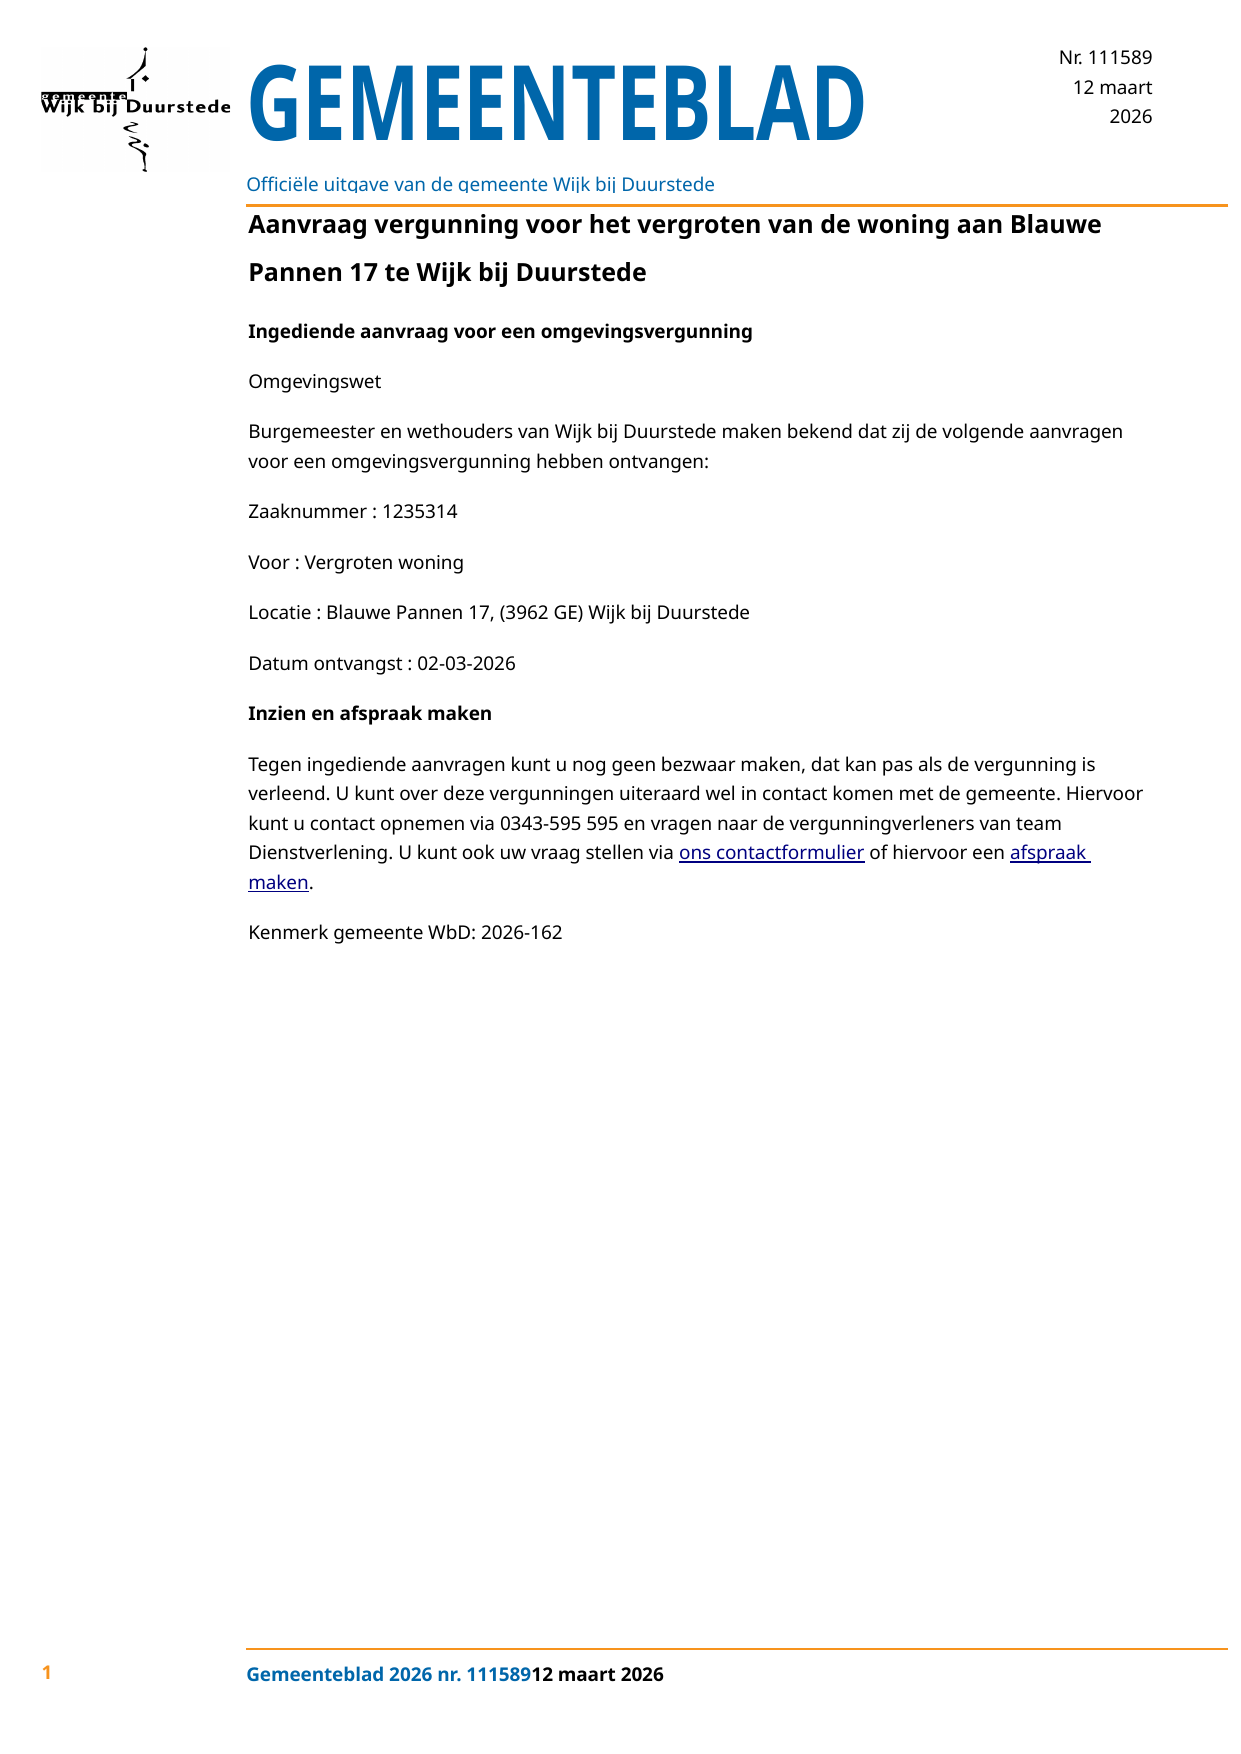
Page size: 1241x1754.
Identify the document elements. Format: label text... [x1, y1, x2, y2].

text Inzien en afspraak maken [248, 700, 1152, 726]
text Kenmerk gemeente WbD: 2026-162 [248, 919, 1152, 945]
text Aanvraag vergunning voor het vergroten van de woning aan Blauwe Pannen 17 te Wijk bij Duurstede [248, 207, 1152, 288]
text Ingediende aanvraag voor een omgevingsvergunning [248, 318, 1152, 344]
text Burgemeester en wethouders van Wijk bij Duurstede maken bekend dat zij de volgende aanvragen voor een omgevingsvergunning hebben ontvangen: [248, 419, 1152, 474]
text Zaaknummer : 1235314 [248, 499, 1152, 524]
text Omgevingswet [248, 368, 1152, 394]
text Locatie : Blauwe Pannen 17, (3962 GE) Wijk bij Duurstede [248, 599, 1152, 625]
text Tegen ingediende aanvragen kunt u nog geen bezwaar maken, dat kan pas als de vergunning is verleend. U kunt over deze vergunningen uiteraard wel in contact komen met de gemeente. Hiervoor kunt u contact opnemen via 0343-595 595 en vragen naar de vergunningverleners van team Dienstverlening. U kunt ook uw vraag stellen via ons contactformulier of hiervoor een afspraak maken. [248, 751, 1152, 895]
text Datum ontvangst : 02-03-2026 [248, 650, 1152, 676]
text Voor : Vergroten woning [248, 549, 1152, 575]
picture [41, 47, 231, 172]
